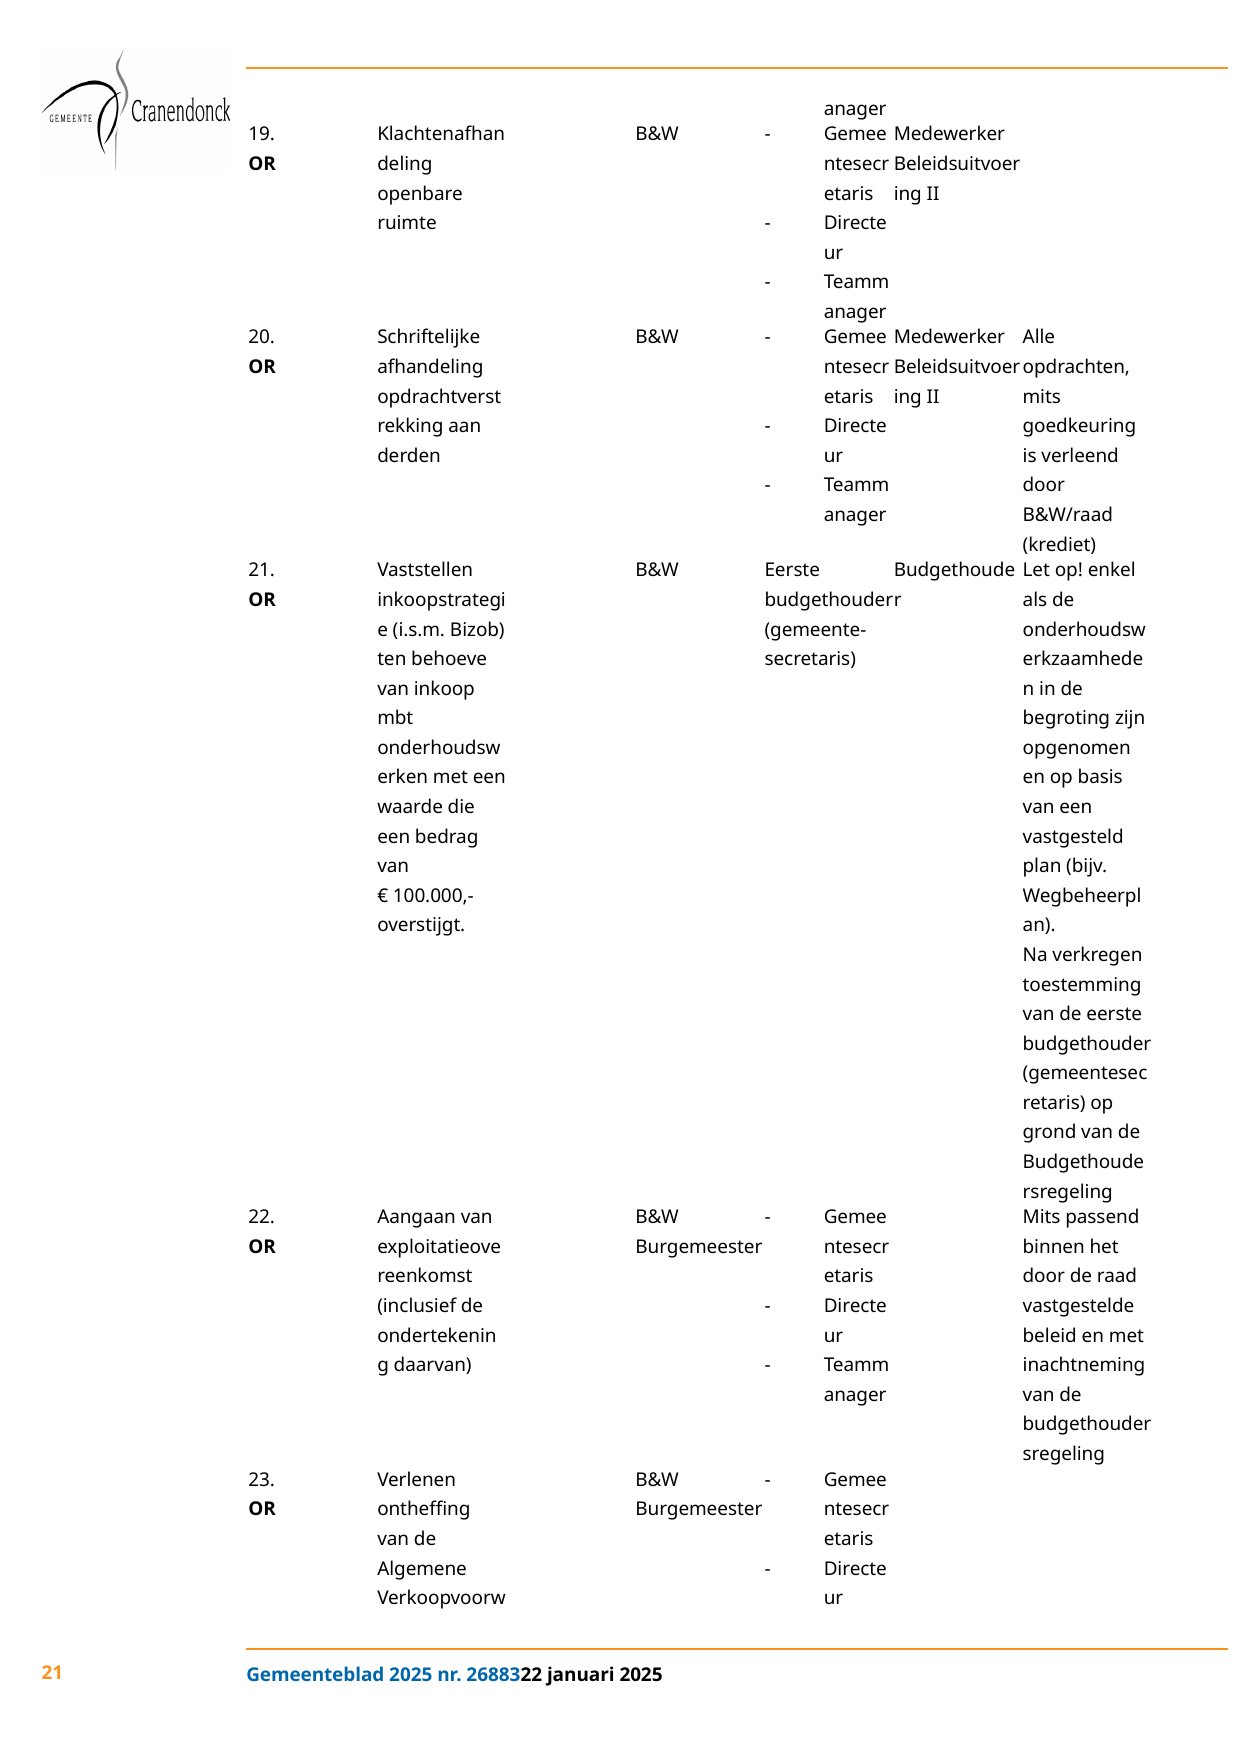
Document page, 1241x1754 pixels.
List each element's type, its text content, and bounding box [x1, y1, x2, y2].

table_cell B&W Burgemeester [635, 1466, 764, 1610]
table_cell Let op! enkel als de onderhoudswerkzaamheden in de begroting zijn opgenomen en op basis van een vastgesteld plan (bijv. Wegbeheerplan). Na verkregen toestemming van de eerste budgethouder (gemeentesecretaris) op grond van de Budgethoudersregeling [1023, 557, 1152, 1203]
table_cell Gemeentesecretaris Directeur Teammanager [764, 121, 893, 324]
table_cell B&W [635, 121, 764, 324]
table_cell Budgethouder [894, 557, 1022, 1203]
table_cell [377, 95, 506, 121]
table_cell Schriftelijke afhandeling opdrachtverstrekking aan derden [377, 324, 506, 557]
table_cell 23. OR [248, 1466, 377, 1610]
table_cell [506, 95, 635, 121]
table_cell Verlenen ontheffing van de Algemene Verkoopvoorw [377, 1466, 506, 1610]
table_cell 22. OR [248, 1204, 377, 1466]
table_cell [506, 1204, 635, 1466]
table_cell [1023, 1466, 1152, 1610]
table_cell Alle opdrachten, mits goedkeuring is verleend door B&W/raad (krediet) [1023, 324, 1152, 557]
table_cell [894, 95, 1022, 121]
table_cell Gemeentesecretaris Directeur [764, 1466, 893, 1610]
table_cell anager [764, 95, 893, 121]
table_cell [1023, 95, 1152, 121]
table_cell B&W Burgemeester [635, 1204, 764, 1466]
table_cell [1023, 121, 1152, 324]
table_cell Vaststellen inkoopstrategie (i.s.m. Bizob) ten behoeve van inkoop mbt onderhoudswerken met een waarde die een bedrag van € 100.000,- overstijgt. [377, 557, 506, 1203]
table_cell [506, 1466, 635, 1610]
table_cell [894, 1204, 1022, 1466]
table_cell [506, 557, 635, 1203]
table_cell B&W [635, 557, 764, 1203]
table_cell 21. OR [248, 557, 377, 1203]
table_cell Medewerker Beleidsuitvoering II [894, 121, 1022, 324]
table_cell Aangaan van exploitatieovereenkomst (inclusief de ondertekening daarvan) [377, 1204, 506, 1466]
table_cell 20. OR [248, 324, 377, 557]
table_cell Mits passend binnen het door de raad vastgestelde beleid en met inachtneming van de budgethoudersregeling [1023, 1204, 1152, 1466]
table_cell Gemeentesecretaris Directeur Teammanager [764, 324, 893, 557]
table_cell Gemeentesecretaris Directeur Teammanager [764, 1204, 893, 1466]
table_cell Klachtenafhandeling openbare ruimte [377, 121, 506, 324]
table_cell B&W [635, 324, 764, 557]
picture [41, 47, 231, 172]
table_cell Eerste budgethouder (gemeente-secretaris) [764, 557, 893, 1203]
table_cell [635, 95, 764, 121]
table_cell [506, 121, 635, 324]
table_cell [248, 95, 377, 121]
table_cell [506, 324, 635, 557]
table_cell 19. OR [248, 121, 377, 324]
table_cell [894, 1466, 1022, 1610]
table_cell Medewerker Beleidsuitvoering II [894, 324, 1022, 557]
